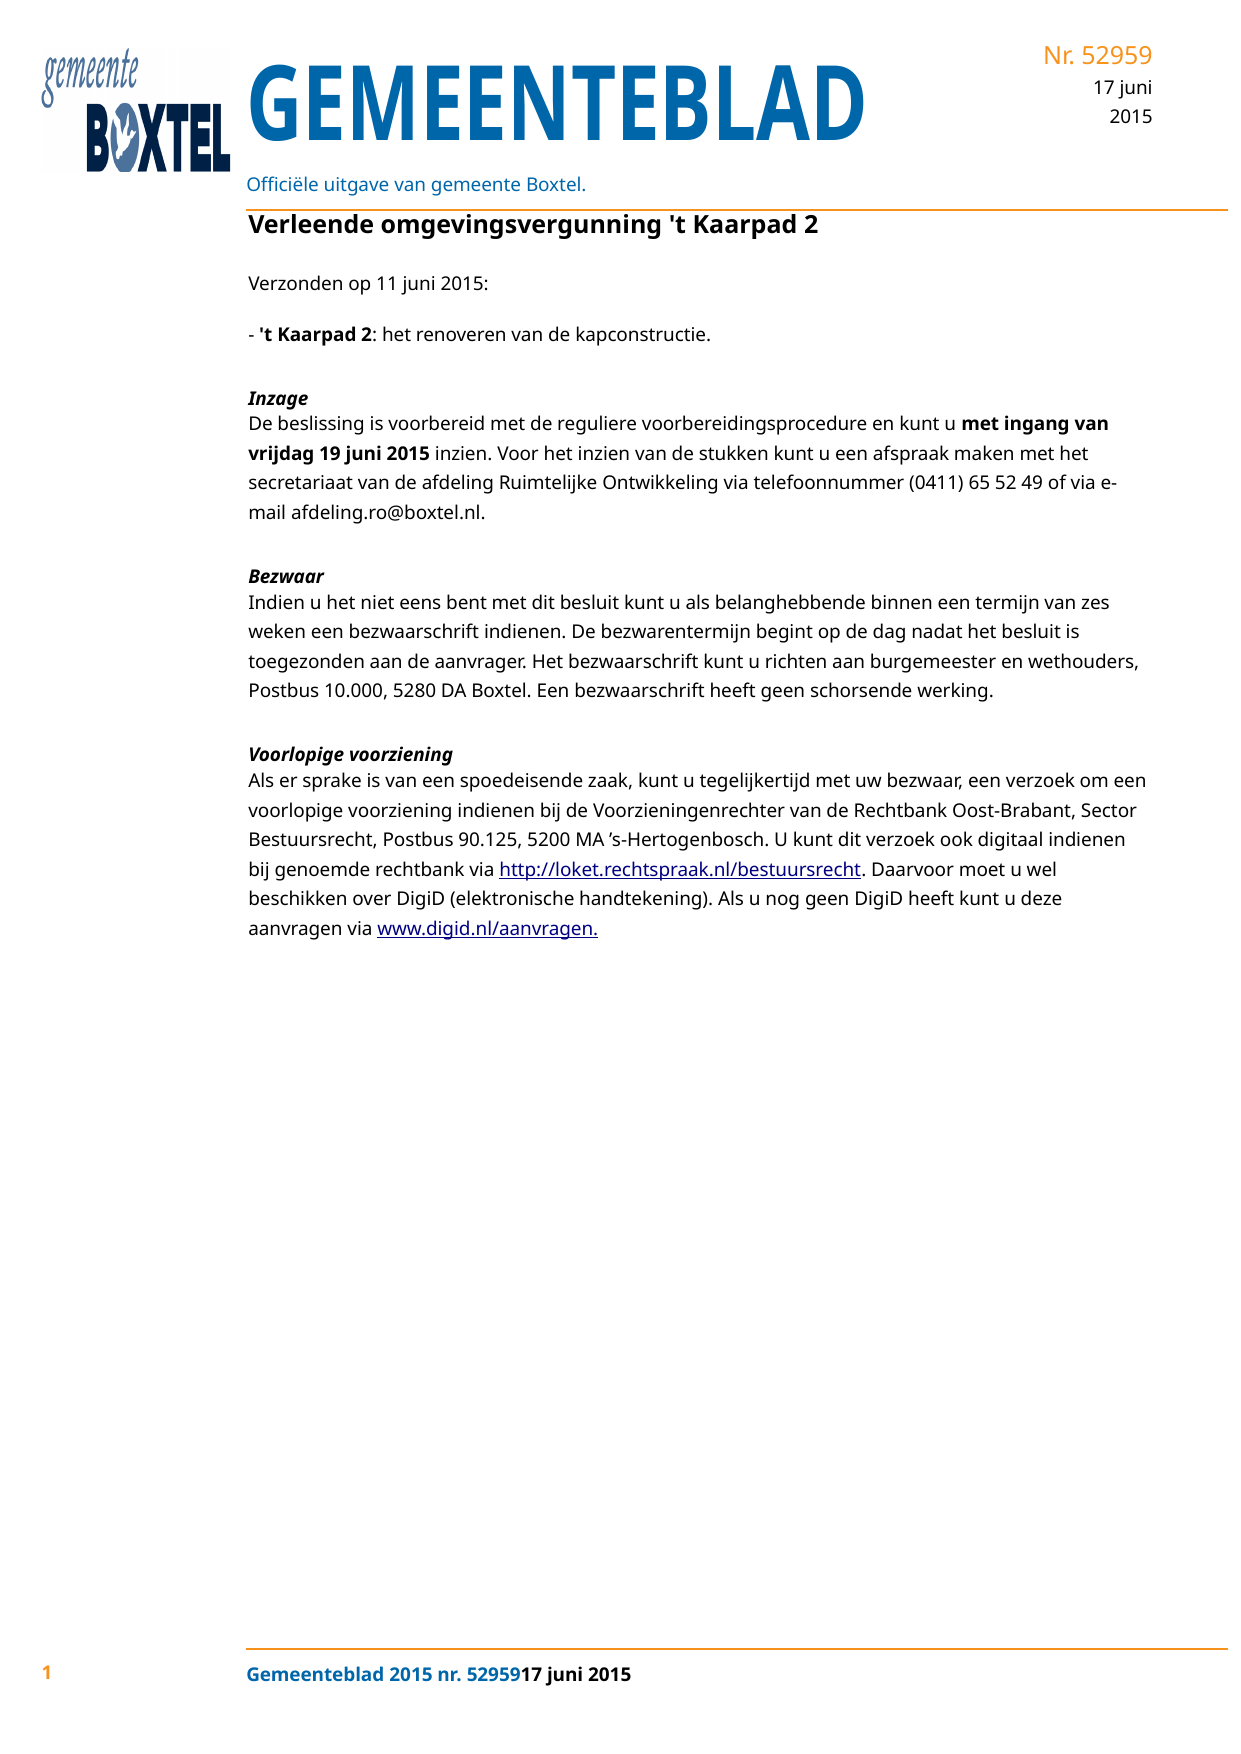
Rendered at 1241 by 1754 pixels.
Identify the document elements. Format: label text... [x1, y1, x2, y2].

text Voorlopige voorziening [248, 742, 1152, 767]
text Bezwaar [248, 563, 1152, 589]
text De beslissing is voorbereid met de reguliere voorbereidingsprocedure en kunt u met ingang van vrijdag 19 juni 2015 inzien. Voor het inzien van de stukken kunt u een afspraak maken met het secretariaat van de afdeling Ruimtelijke Ontwikkeling via telefoonnummer (0411) 65 52 49 of via e-mail afdeling.ro@boxtel.nl. [248, 410, 1152, 525]
text Als er sprake is van een spoedeisende zaak, kunt u tegelijkertijd met uw bezwaar, een verzoek om een voorlopige voorziening indienen bij de Voorzieningenrechter van de Rechtbank Oost-Brabant, Sector Bestuursrecht, Postbus 90.125, 5200 MA ’s-Hertogenbosch. U kunt dit verzoek ook digitaal indienen bij genoemde rechtbank via http://loket.rechtspraak.nl/bestuursrecht. Daarvoor moet u wel beschikken over DigiD (elektronische handtekening). Als u nog geen DigiD heeft kunt u deze aanvragen via www.digid.nl/aanvragen. [248, 767, 1152, 941]
picture [41, 47, 231, 172]
text Verzonden op 11 juni 2015: [248, 270, 1152, 296]
text - 't Kaarpad 2: het renoveren van de kapconstructie. [248, 321, 1152, 346]
text Verleende omgevingsvergunning 't Kaarpad 2 [248, 211, 1152, 241]
text Inzage [248, 385, 1152, 410]
text Indien u het niet eens bent met dit besluit kunt u als belanghebbende binnen een termijn van zes weken een bezwaarschrift indienen. De bezwarentermijn begint op de dag nadat het besluit is toegezonden aan de aanvrager. Het bezwaarschrift kunt u richten aan burgemeester en wethouders, Postbus 10.000, 5280 DA Boxtel. Een bezwaarschrift heeft geen schorsende werking. [248, 589, 1152, 703]
